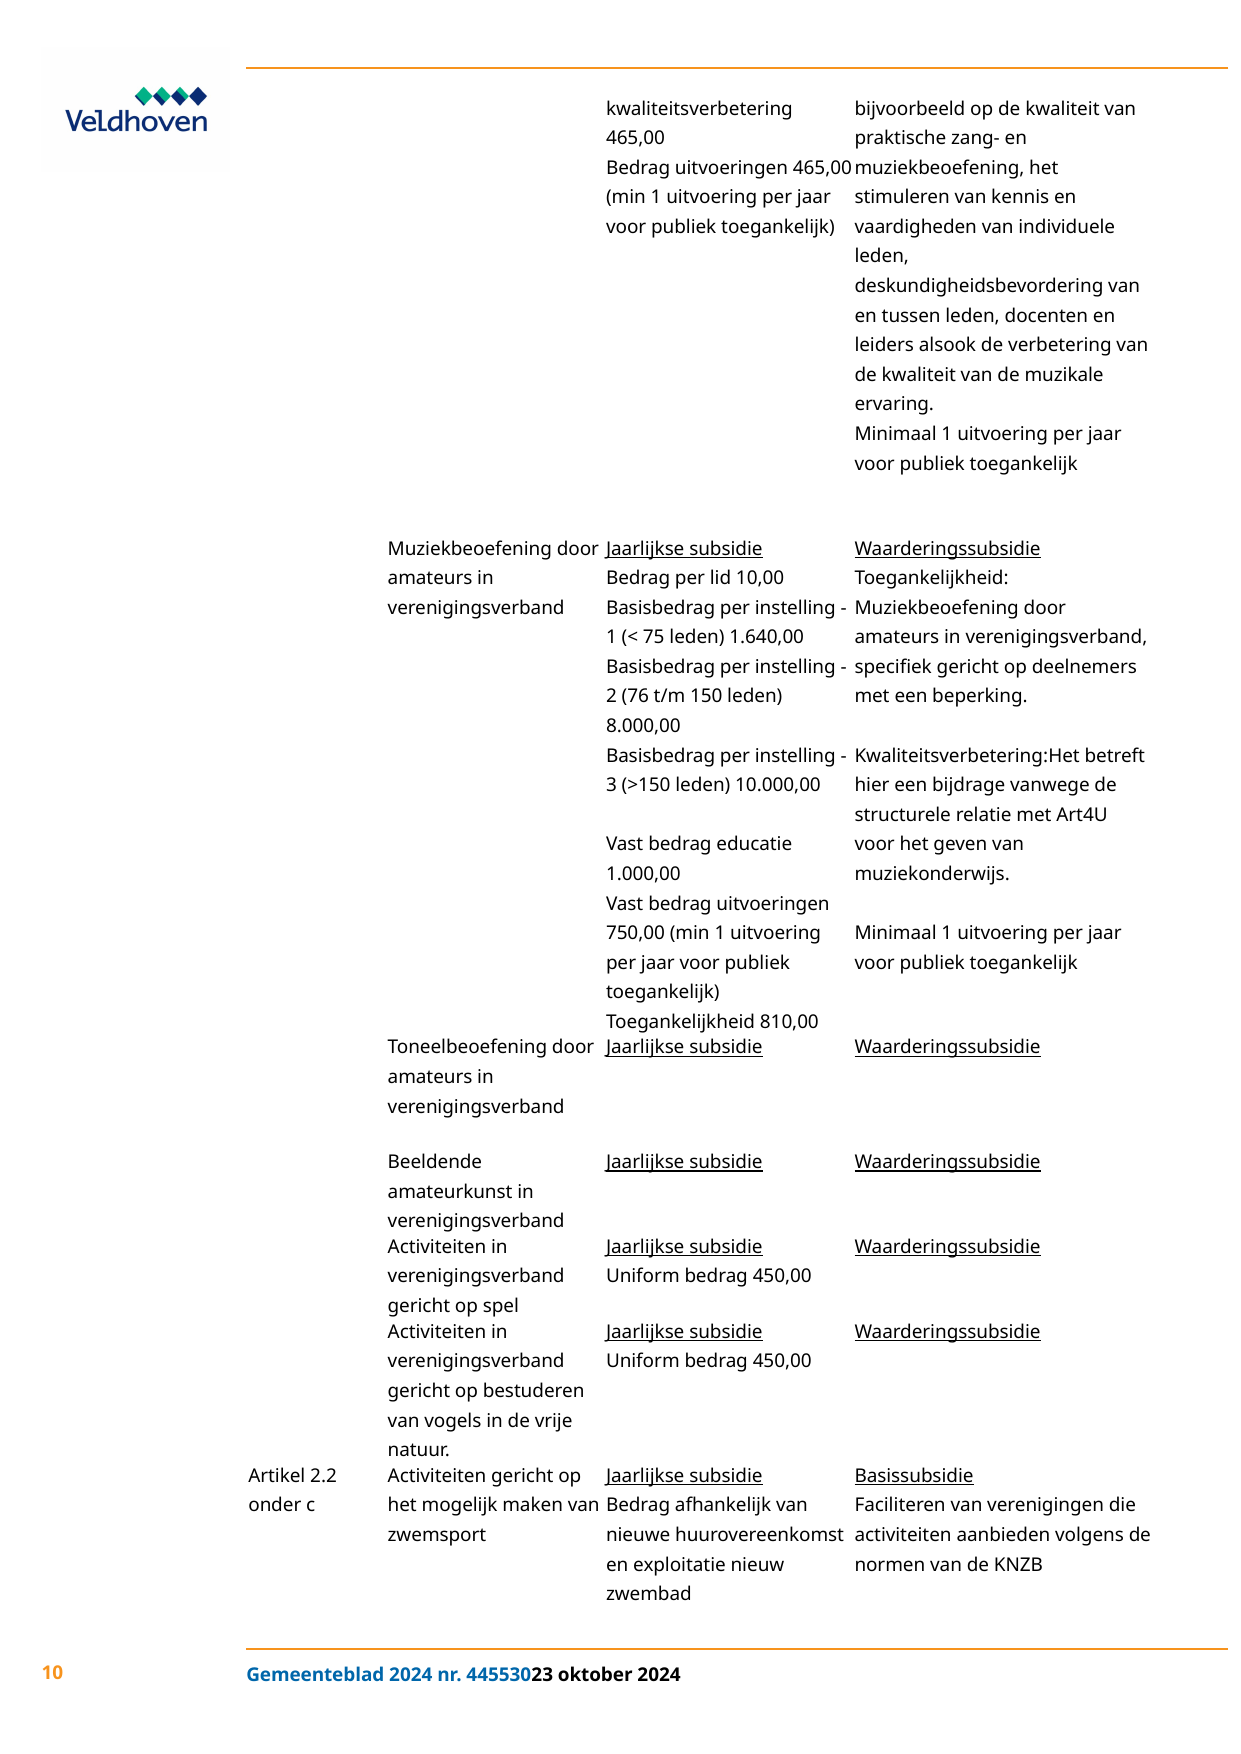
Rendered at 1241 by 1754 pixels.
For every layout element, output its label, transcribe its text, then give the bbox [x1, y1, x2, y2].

table_cell Basissubsidie Faciliteren van verenigingen die activiteiten aanbieden volgens de normen van de KNZB [854, 1462, 1152, 1606]
table_cell [248, 1034, 387, 1148]
table_cell Jaarlijkse subsidie [606, 1148, 854, 1233]
table_cell Waarderingssubsidie Toegankelijkheid: Muziekbeoefening door amateurs in verenigingsverband, specifiek gericht op deelnemers met een beperking. Kwaliteitsverbetering:Het betreft hier een bijdrage vanwege de structurele relatie met Art4U voor het geven van muziekonderwijs. Minimaal 1 uitvoering per jaar voor publiek toegankelijk [854, 535, 1152, 1034]
table_cell Waarderingssubsidie [854, 1318, 1152, 1462]
picture [41, 47, 231, 172]
table_cell Beeldende amateurkunst in verenigingsverband [388, 1148, 606, 1233]
table_cell [248, 1148, 387, 1233]
table_cell Waarderingssubsidie [854, 1148, 1152, 1233]
table_cell Activiteiten in verenigingsverband gericht op spel [388, 1233, 606, 1318]
table_cell [248, 1318, 387, 1462]
table_cell bijvoorbeeld op de kwaliteit van praktische zang- en muziekbeoefening, het stimuleren van kennis en vaardigheden van individuele leden, deskundigheidsbevordering van en tussen leden, docenten en leiders alsook de verbetering van de kwaliteit van de muzikale ervaring. Minimaal 1 uitvoering per jaar voor publiek toegankelijk [854, 95, 1152, 535]
table_cell Jaarlijkse subsidie [606, 1034, 854, 1148]
table_cell Waarderingssubsidie [854, 1034, 1152, 1148]
table_cell [248, 535, 387, 1034]
table_cell [248, 95, 387, 535]
table_cell Muziekbeoefening door amateurs in verenigingsverband [388, 535, 606, 1034]
table_cell Activiteiten gericht op het mogelijk maken van zwemsport [388, 1462, 606, 1606]
table_cell Jaarlijkse subsidie Bedrag afhankelijk van nieuwe huurovereenkomst en exploitatie nieuw zwembad [606, 1462, 854, 1606]
table_cell Activiteiten in verenigingsverband gericht op bestuderen van vogels in de vrije natuur. [388, 1318, 606, 1462]
table_cell Jaarlijkse subsidie Uniform bedrag 450,00 [606, 1233, 854, 1318]
table_cell Toneelbeoefening door amateurs in verenigingsverband [388, 1034, 606, 1148]
table_cell [248, 1233, 387, 1318]
table_cell [388, 95, 606, 535]
table_cell kwaliteitsverbetering 465,00 Bedrag uitvoeringen 465,00 (min 1 uitvoering per jaar voor publiek toegankelijk) [606, 95, 854, 535]
table_cell Waarderingssubsidie [854, 1233, 1152, 1318]
table_cell Jaarlijkse subsidie Uniform bedrag 450,00 [606, 1318, 854, 1462]
table_cell Jaarlijkse subsidie Bedrag per lid 10,00 Basisbedrag per instelling - 1 (< 75 leden) 1.640,00 Basisbedrag per instelling - 2 (76 t/m 150 leden) 8.000,00 Basisbedrag per instelling - 3 (>150 leden) 10.000,00 Vast bedrag educatie 1.000,00 Vast bedrag uitvoeringen 750,00 (min 1 uitvoering per jaar voor publiek toegankelijk) Toegankelijkheid 810,00 [606, 535, 854, 1034]
table_cell Artikel 2.2 onder c [248, 1462, 387, 1606]
